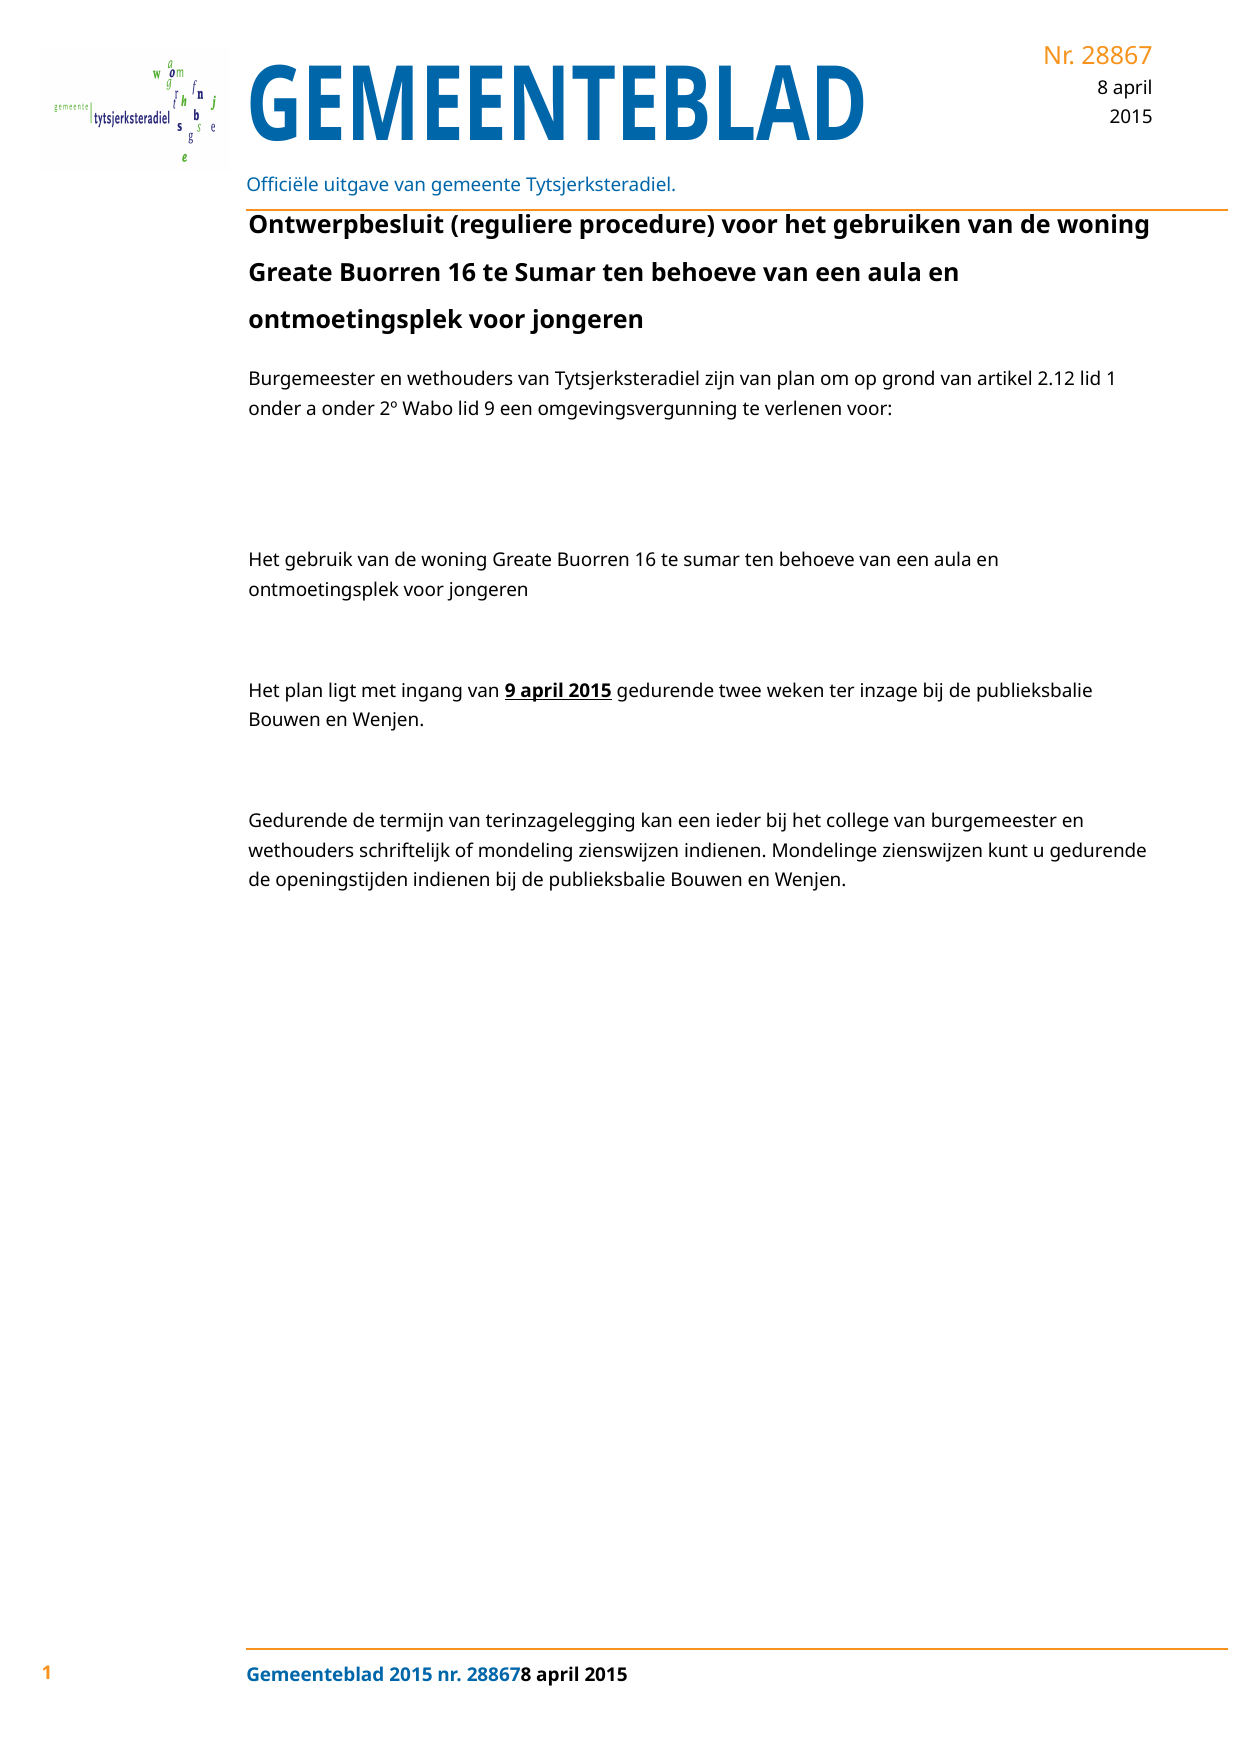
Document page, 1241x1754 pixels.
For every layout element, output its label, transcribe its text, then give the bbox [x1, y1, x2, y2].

picture [41, 47, 231, 172]
text Het gebruik van de woning Greate Buorren 16 te sumar ten behoeve van een aula en ontmoetingsplek voor jongeren [248, 546, 1152, 602]
text Het plan ligt met ingang van 9 april 2015 gedurende twee weken ter inzage bij de publieksbalie Bouwen en Wenjen. [248, 677, 1152, 732]
text Burgemeester en wethouders van Tytsjerksteradiel zijn van plan om op grond van artikel 2.12 lid 1 onder a onder 2º Wabo lid 9 een omgevingsvergunning te verlenen voor: [248, 366, 1152, 421]
text Gedurende de termijn van terinzagelegging kan een ieder bij het college van burgemeester en wethouders schriftelijk of mondeling zienswijzen indienen. Mondelinge zienswijzen kunt u gedurende de openingstijden indienen bij de publieksbalie Bouwen en Wenjen. [248, 807, 1152, 892]
text Ontwerpbesluit (reguliere procedure) voor het gebruiken van de woning Greate Buorren 16 te Sumar ten behoeve van een aula en ontmoetingsplek voor jongeren [248, 211, 1152, 336]
